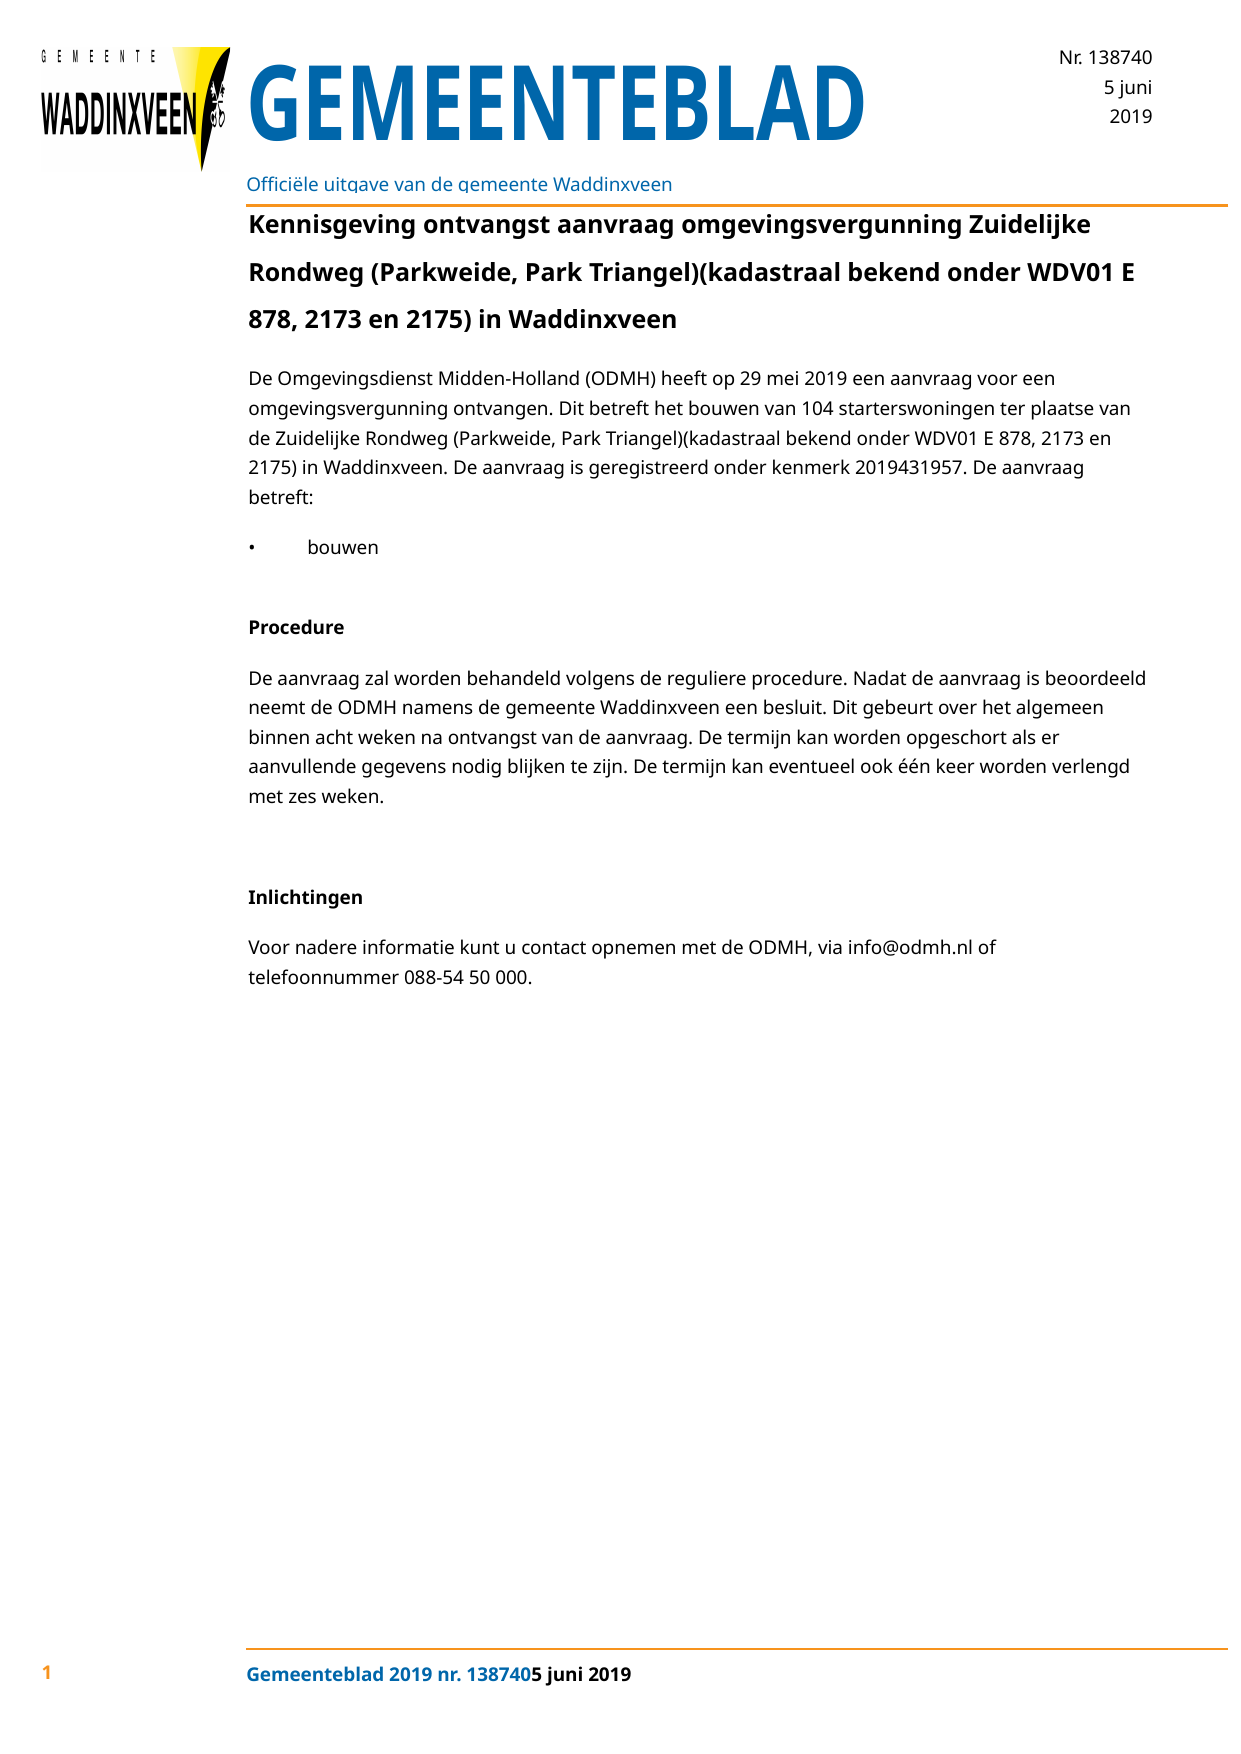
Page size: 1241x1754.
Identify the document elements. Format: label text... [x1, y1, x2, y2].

text Procedure [248, 614, 1152, 640]
text De Omgevingsdienst Midden-Holland (ODMH) heeft op 29 mei 2019 een aanvraag voor een omgevingsvergunning ontvangen. Dit betreft het bouwen van 104 starterswoningen ter plaatse van de Zuidelijke Rondweg (Parkweide, Park Triangel)(kadastraal bekend onder WDV01 E 878, 2173 en 2175) in Waddinxveen. De aanvraag is geregistreerd onder kenmerk 2019431957. De aanvraag betreft: [248, 366, 1152, 509]
text Voor nadere informatie kunt u contact opnemen met de ODMH, via info@odmh.nl of telefoonnummer 088-54 50 000. [248, 934, 1152, 989]
picture [41, 47, 231, 172]
text Inlichtingen [248, 884, 1152, 909]
text De aanvraag zal worden behandeld volgens de reguliere procedure. Nadat de aanvraag is beoordeeld neemt de ODMH namens de gemeente Waddinxveen een besluit. Dit gebeurt over het algemeen binnen acht weken na ontvangst van de aanvraag. De termijn kan worden opgeschort als er aanvullende gegevens nodig blijken te zijn. De termijn kan eventueel ook één keer worden verlengd met zes weken. [248, 665, 1152, 809]
list bouwen [248, 534, 1152, 560]
text Kennisgeving ontvangst aanvraag omgevingsvergunning Zuidelijke Rondweg (Parkweide, Park Triangel)(kadastraal bekend onder WDV01 E 878, 2173 en 2175) in Waddinxveen [248, 207, 1152, 336]
